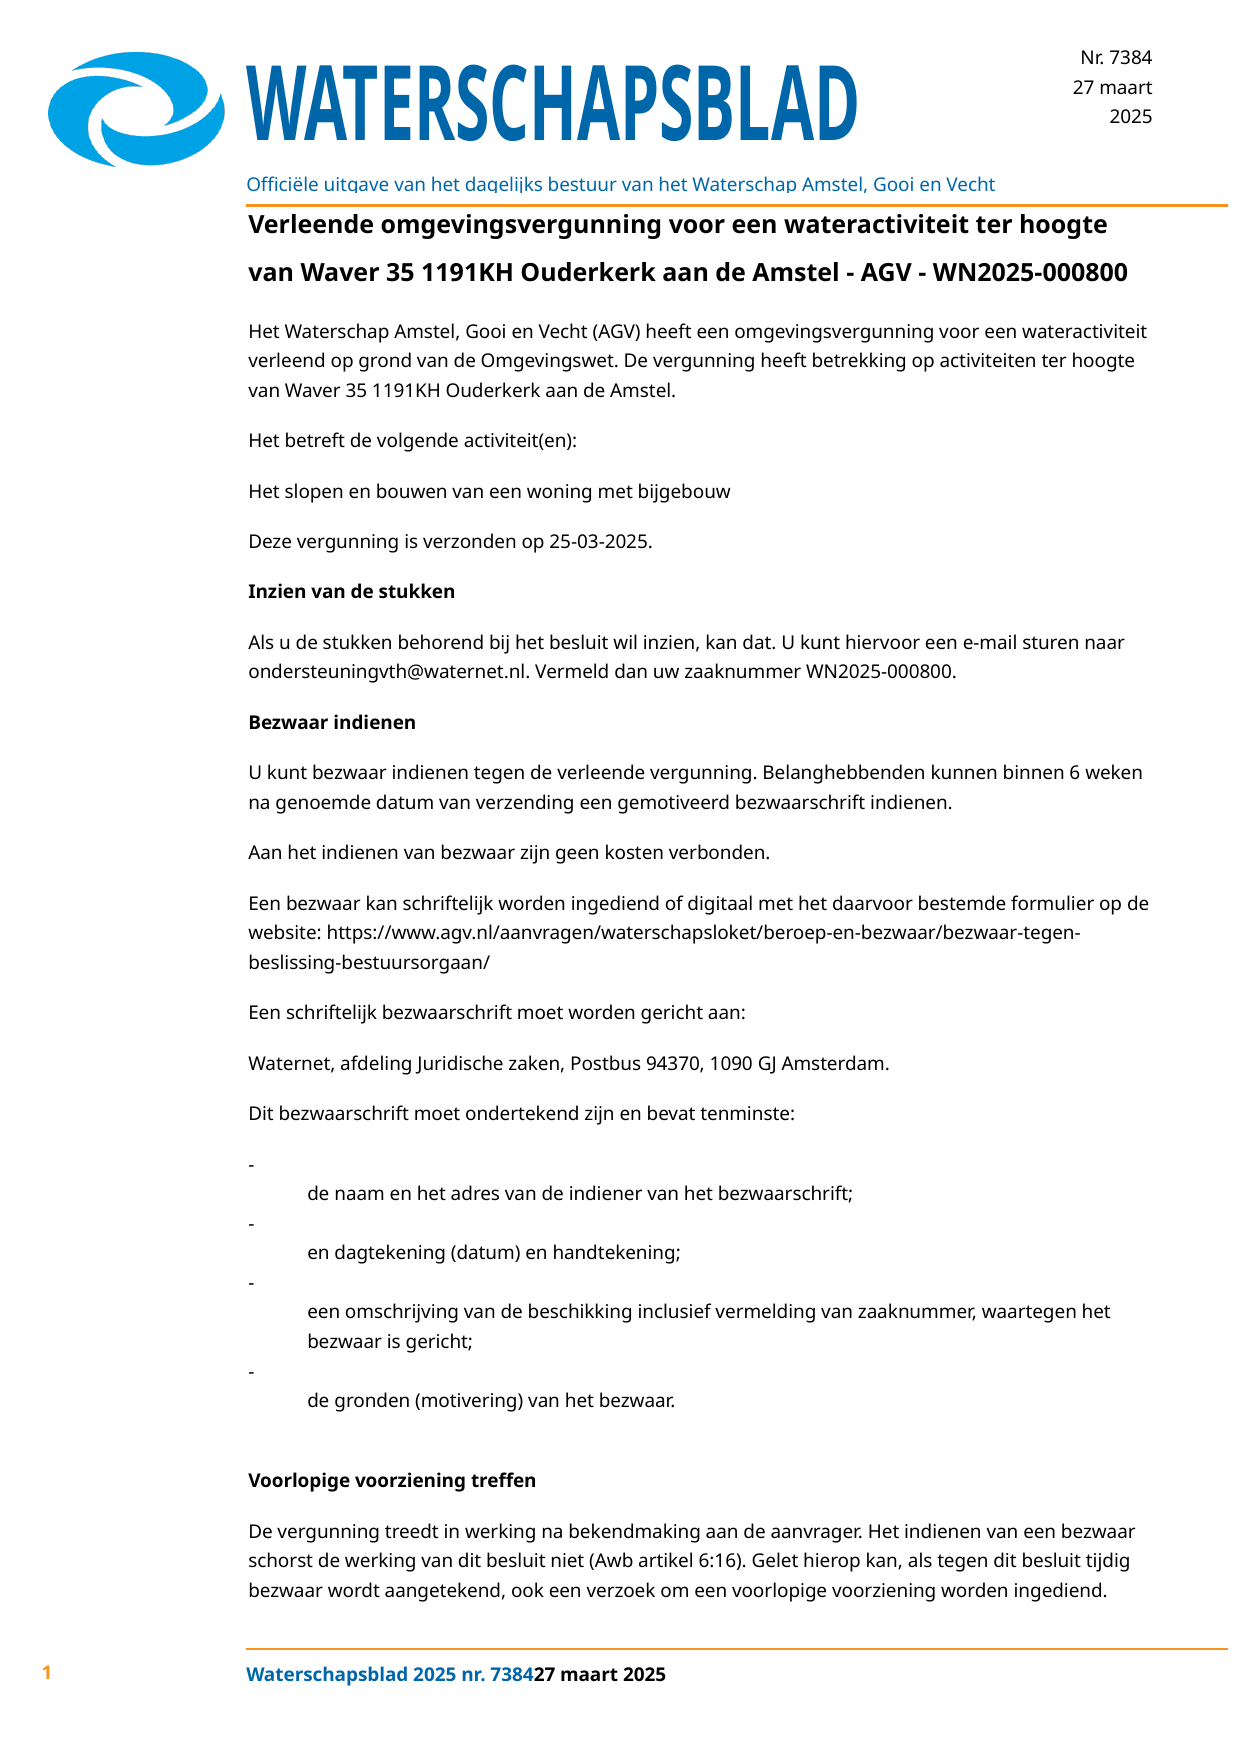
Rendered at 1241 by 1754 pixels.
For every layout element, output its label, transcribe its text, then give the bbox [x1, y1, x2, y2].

text De vergunning treedt in werking na bekendmaking aan de aanvrager. Het indienen van een bezwaar schorst de werking van dit besluit niet (Awb artikel 6:16). Gelet hierop kan, als tegen dit besluit tijdig bezwaar wordt aangetekend, ook een verzoek om een voorlopige voorziening worden ingediend. [248, 1518, 1152, 1603]
text Aan het indienen van bezwaar zijn geen kosten verbonden. [248, 839, 1152, 865]
text Inzien van de stukken [248, 579, 1152, 604]
text U kunt bezwaar indienen tegen de verleende vergunning. Belanghebbenden kunnen binnen 6 weken na genoemde datum van verzending een gemotiveerd bezwaarschrift indienen. [248, 759, 1152, 815]
text Het betreft de volgende activiteit(en): [248, 427, 1152, 453]
text Bezwaar indienen [248, 709, 1152, 735]
text Waternet, afdeling Juridische zaken, Postbus 94370, 1090 GJ Amsterdam. [248, 1050, 1152, 1076]
text Het slopen en bouwen van een woning met bijgebouw [248, 478, 1152, 504]
text Dit bezwaarschrift moet ondertekend zijn en bevat tenminste: [248, 1100, 1152, 1126]
picture [41, 47, 231, 172]
text Als u de stukken behorend bij het besluit wil inzien, kan dat. U kunt hiervoor een e-mail sturen naar ondersteuningvth@waternet.nl. Vermeld dan uw zaaknummer WN2025-000800. [248, 629, 1152, 684]
list de gronden (motivering) van het bezwaar. [248, 1387, 1152, 1413]
text Voorlopige voorziening treffen [248, 1467, 1152, 1493]
text Het Waterschap Amstel, Gooi en Vecht (AGV) heeft een omgevingsvergunning voor een wateractiviteit verleend op grond van de Omgevingswet. De vergunning heeft betrekking op activiteiten ter hoogte van Waver 35 1191KH Ouderkerk aan de Amstel. [248, 318, 1152, 403]
list een omschrijving van de beschikking inclusief vermelding van zaaknummer, waartegen het bezwaar is gericht; [248, 1299, 1152, 1354]
text Verleende omgevingsvergunning voor een wateractiviteit ter hoogte van Waver 35 1191KH Ouderkerk aan de Amstel - AGV - WN2025-000800 [248, 207, 1152, 288]
text Een schriftelijk bezwaarschrift moet worden gericht aan: [248, 999, 1152, 1025]
text Een bezwaar kan schriftelijk worden ingediend of digitaal met het daarvoor bestemde formulier op de website: https://www.agv.nl/aanvragen/waterschapsloket/beroep-en-bezwaar/bezwaar-tegen-beslissing-bestuursorgaan/ [248, 890, 1152, 975]
list en dagtekening (datum) en handtekening; [248, 1239, 1152, 1265]
text Deze vergunning is verzonden op 25-03-2025. [248, 528, 1152, 554]
list de naam en het adres van de indiener van het bezwaarschrift; [248, 1180, 1152, 1206]
